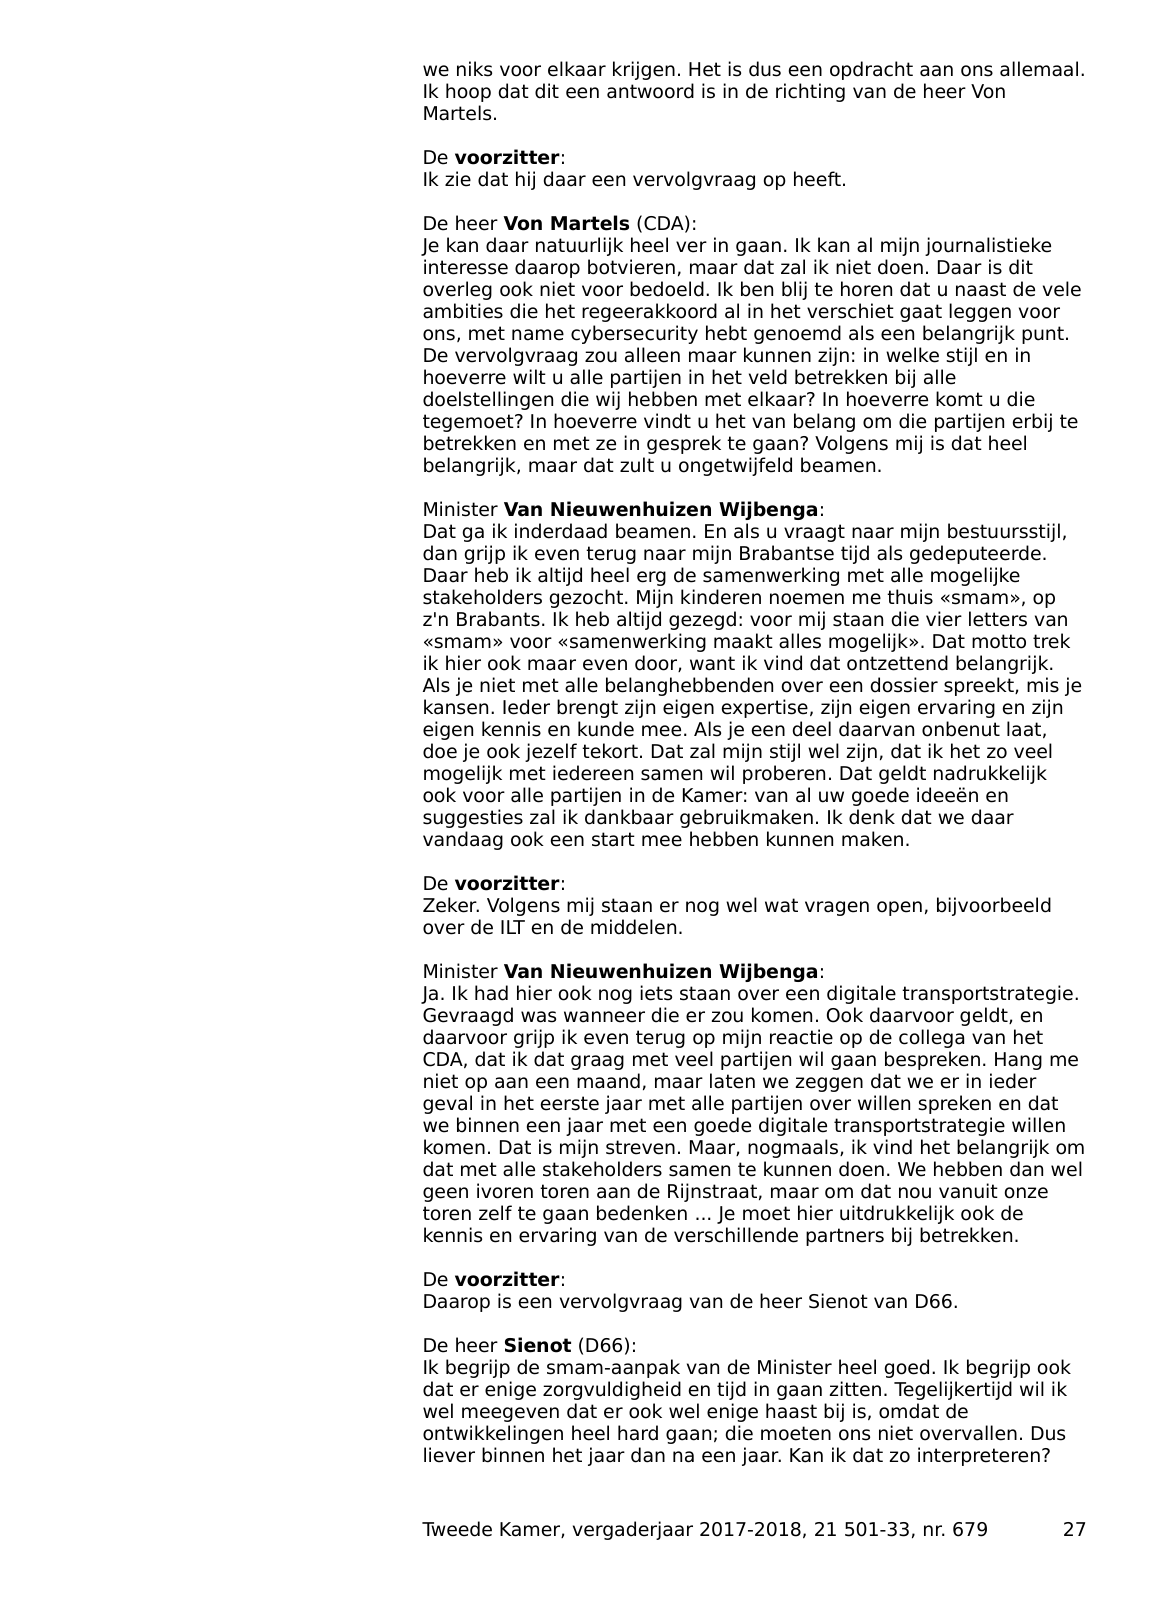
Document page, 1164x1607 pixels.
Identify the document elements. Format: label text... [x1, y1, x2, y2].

text De voorzitter: [422, 1269, 1087, 1291]
text Ik zie dat hij daar een vervolgvraag op heeft. [422, 169, 1087, 191]
text we niks voor elkaar krijgen. Het is dus een opdracht aan ons allemaal. Ik hoop dat dit een antwoord is in de richting van de heer Von Martels. [422, 59, 1087, 125]
text Ja. Ik had hier ook nog iets staan over een digitale transportstrategie. Gevraagd was wanneer die er zou komen. Ook daarvoor geldt, en daarvoor grijp ik even terug op mijn reactie op de collega van het CDA, dat ik dat graag met veel partijen wil gaan bespreken. Hang me niet op aan een maand, maar laten we zeggen dat we er in ieder geval in het eerste jaar met alle partijen over willen spreken en dat we binnen een jaar met een goede digitale transportstrategie willen komen. Dat is mijn streven. Maar, nogmaals, ik vind het belangrijk om dat met alle stakeholders samen te kunnen doen. We hebben dan wel geen ivoren toren aan de Rijnstraat, maar om dat nou vanuit onze toren zelf te gaan bedenken ... Je moet hier uitdrukkelijk ook de kennis en ervaring van de verschillende partners bij betrekken. [422, 983, 1087, 1247]
text Minister Van Nieuwenhuizen Wijbenga: [422, 961, 1087, 983]
text De voorzitter: [422, 147, 1087, 169]
text Zeker. Volgens mij staan er nog wel wat vragen open, bijvoorbeeld over de ILT en de middelen. [422, 895, 1087, 939]
text De voorzitter: [422, 873, 1087, 895]
text Ik begrijp de smam-aanpak van de Minister heel goed. Ik begrijp ook dat er enige zorgvuldigheid en tijd in gaan zitten. Tegelijkertijd wil ik wel meegeven dat er ook wel enige haast bij is, omdat de ontwikkelingen heel hard gaan; die moeten ons niet overvallen. Dus liever binnen het jaar dan na een jaar. Kan ik dat zo interpreteren? [422, 1357, 1087, 1467]
text Dat ga ik inderdaad beamen. En als u vraagt naar mijn bestuursstijl, dan grijp ik even terug naar mijn Brabantse tijd als gedeputeerde. Daar heb ik altijd heel erg de samenwerking met alle mogelijke stakeholders gezocht. Mijn kinderen noemen me thuis «smam», op z'n Brabants. Ik heb altijd gezegd: voor mij staan die vier letters van «smam» voor «samenwerking maakt alles mogelijk». Dat motto trek ik hier ook maar even door, want ik vind dat ontzettend belangrijk. Als je niet met alle belanghebbenden over een dossier spreekt, mis je kansen. Ieder brengt zijn eigen expertise, zijn eigen ervaring en zijn eigen kennis en kunde mee. Als je een deel daarvan onbenut laat, doe je ook jezelf tekort. Dat zal mijn stijl wel zijn, dat ik het zo veel mogelijk met iedereen samen wil proberen. Dat geldt nadrukkelijk ook voor alle partijen in de Kamer: van al uw goede ideeën en suggesties zal ik dankbaar gebruikmaken. Ik denk dat we daar vandaag ook een start mee hebben kunnen maken. [422, 521, 1087, 851]
text Minister Van Nieuwenhuizen Wijbenga: [422, 499, 1087, 521]
text De heer Sienot (D66): [422, 1335, 1087, 1357]
text Daarop is een vervolgvraag van de heer Sienot van D66. [422, 1291, 1087, 1313]
text Je kan daar natuurlijk heel ver in gaan. Ik kan al mijn journalistieke interesse daarop botvieren, maar dat zal ik niet doen. Daar is dit overleg ook niet voor bedoeld. Ik ben blij te horen dat u naast de vele ambities die het regeerakkoord al in het verschiet gaat leggen voor ons, met name cybersecurity hebt genoemd als een belangrijk punt. De vervolgvraag zou alleen maar kunnen zijn: in welke stijl en in hoeverre wilt u alle partijen in het veld betrekken bij alle doelstellingen die wij hebben met elkaar? In hoeverre komt u die tegemoet? In hoeverre vindt u het van belang om die partijen erbij te betrekken en met ze in gesprek te gaan? Volgens mij is dat heel belangrijk, maar dat zult u ongetwijfeld beamen. [422, 235, 1087, 477]
text De heer Von Martels (CDA): [422, 213, 1087, 235]
